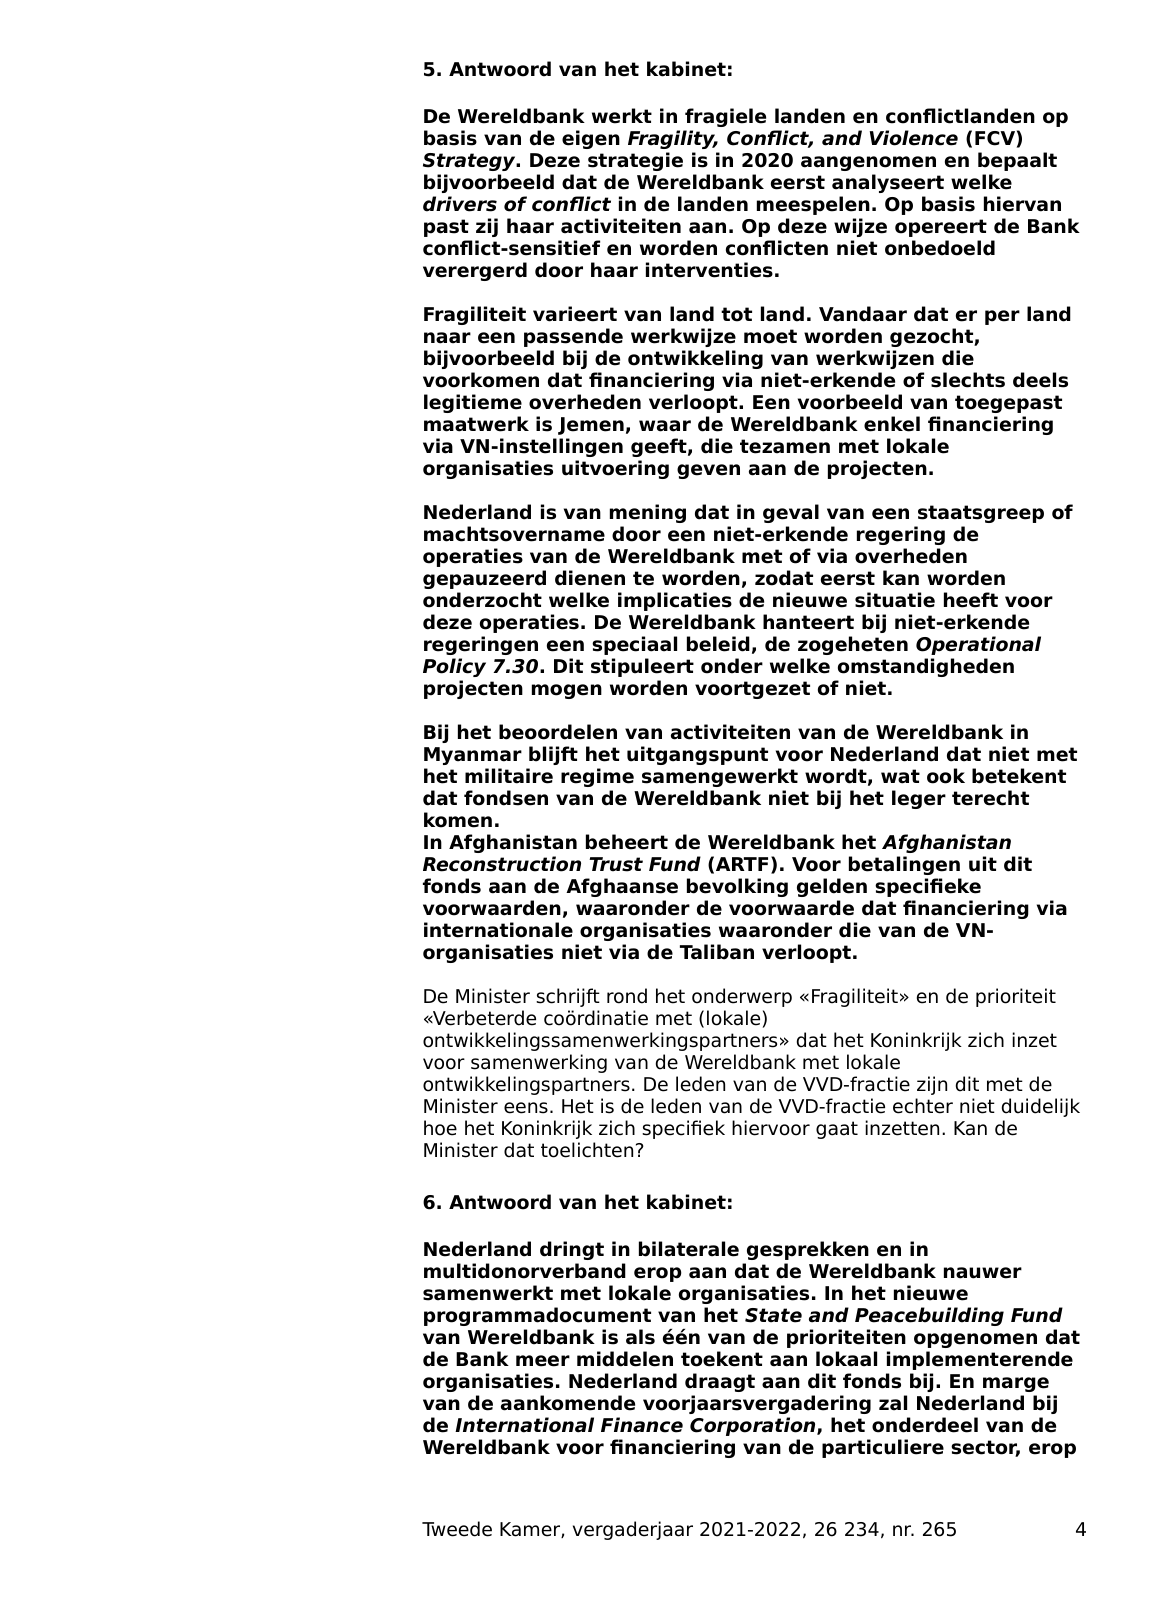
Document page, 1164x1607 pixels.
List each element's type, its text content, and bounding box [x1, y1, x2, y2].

text Nederland is van mening dat in geval van een staatsgreep of machtsovername door een niet-erkende regering de operaties van de Wereldbank met of via overheden gepauzeerd dienen te worden, zodat eerst kan worden onderzocht welke implicaties de nieuwe situatie heeft voor deze operaties. De Wereldbank hanteert bij niet-erkende regeringen een speciaal beleid, de zogeheten Operational Policy 7.30. Dit stipuleert onder welke omstandigheden projecten mogen worden voortgezet of niet. [422, 502, 1087, 700]
text Bij het beoordelen van activiteiten van de Wereldbank in Myanmar blijft het uitgangspunt voor Nederland dat niet met het militaire regime samengewerkt wordt, wat ook betekent dat fondsen van de Wereldbank niet bij het leger terecht komen. [422, 722, 1087, 832]
text In Afghanistan beheert de Wereldbank het Afghanistan Reconstruction Trust Fund (ARTF). Voor betalingen uit dit fonds aan de Afghaanse bevolking gelden specifieke voorwaarden, waaronder de voorwaarde dat financiering via internationale organisaties waaronder die van de VN-organisaties niet via de Taliban verloopt. [422, 832, 1087, 964]
text Nederland dringt in bilaterale gesprekken en in multidonorverband erop aan dat de Wereldbank nauwer samenwerkt met lokale organisaties. In het nieuwe programmadocument van het State and Peacebuilding Fund van Wereldbank is als één van de prioriteiten opgenomen dat de Bank meer middelen toekent aan lokaal implementerende organisaties. Nederland draagt aan dit fonds bij. En marge van de aankomende voorjaarsvergadering zal Nederland bij de International Finance Corporation, het onderdeel van de Wereldbank voor financiering van de particuliere sector, erop [422, 1239, 1087, 1459]
text Fragiliteit varieert van land tot land. Vandaar dat er per land naar een passende werkwijze moet worden gezocht, bijvoorbeeld bij de ontwikkeling van werkwijzen die voorkomen dat financiering via niet-erkende of slechts deels legitieme overheden verloopt. Een voorbeeld van toegepast maatwerk is Jemen, waar de Wereldbank enkel financiering via VN-instellingen geeft, die tezamen met lokale organisaties uitvoering geven aan de projecten. [422, 304, 1087, 480]
subtitle 6. Antwoord van het kabinet: [422, 1192, 1087, 1214]
subtitle 5. Antwoord van het kabinet: [422, 59, 1087, 81]
text De Minister schrijft rond het onderwerp «Fragiliteit» en de prioriteit «Verbeterde coördinatie met (lokale) ontwikkelingssamenwerkingspartners» dat het Koninkrijk zich inzet voor samenwerking van de Wereldbank met lokale ontwikkelingspartners. De leden van de VVD-fractie zijn dit met de Minister eens. Het is de leden van de VVD-fractie echter niet duidelijk hoe het Koninkrijk zich specifiek hiervoor gaat inzetten. Kan de Minister dat toelichten? [422, 986, 1087, 1162]
text De Wereldbank werkt in fragiele landen en conflictlanden op basis van de eigen Fragility, Conflict, and Violence (FCV) Strategy. Deze strategie is in 2020 aangenomen en bepaalt bijvoorbeeld dat de Wereldbank eerst analyseert welke drivers of conflict in de landen meespelen. Op basis hiervan past zij haar activiteiten aan. Op deze wijze opereert de Bank conflict-sensitief en worden conflicten niet onbedoeld verergerd door haar interventies. [422, 106, 1087, 282]
